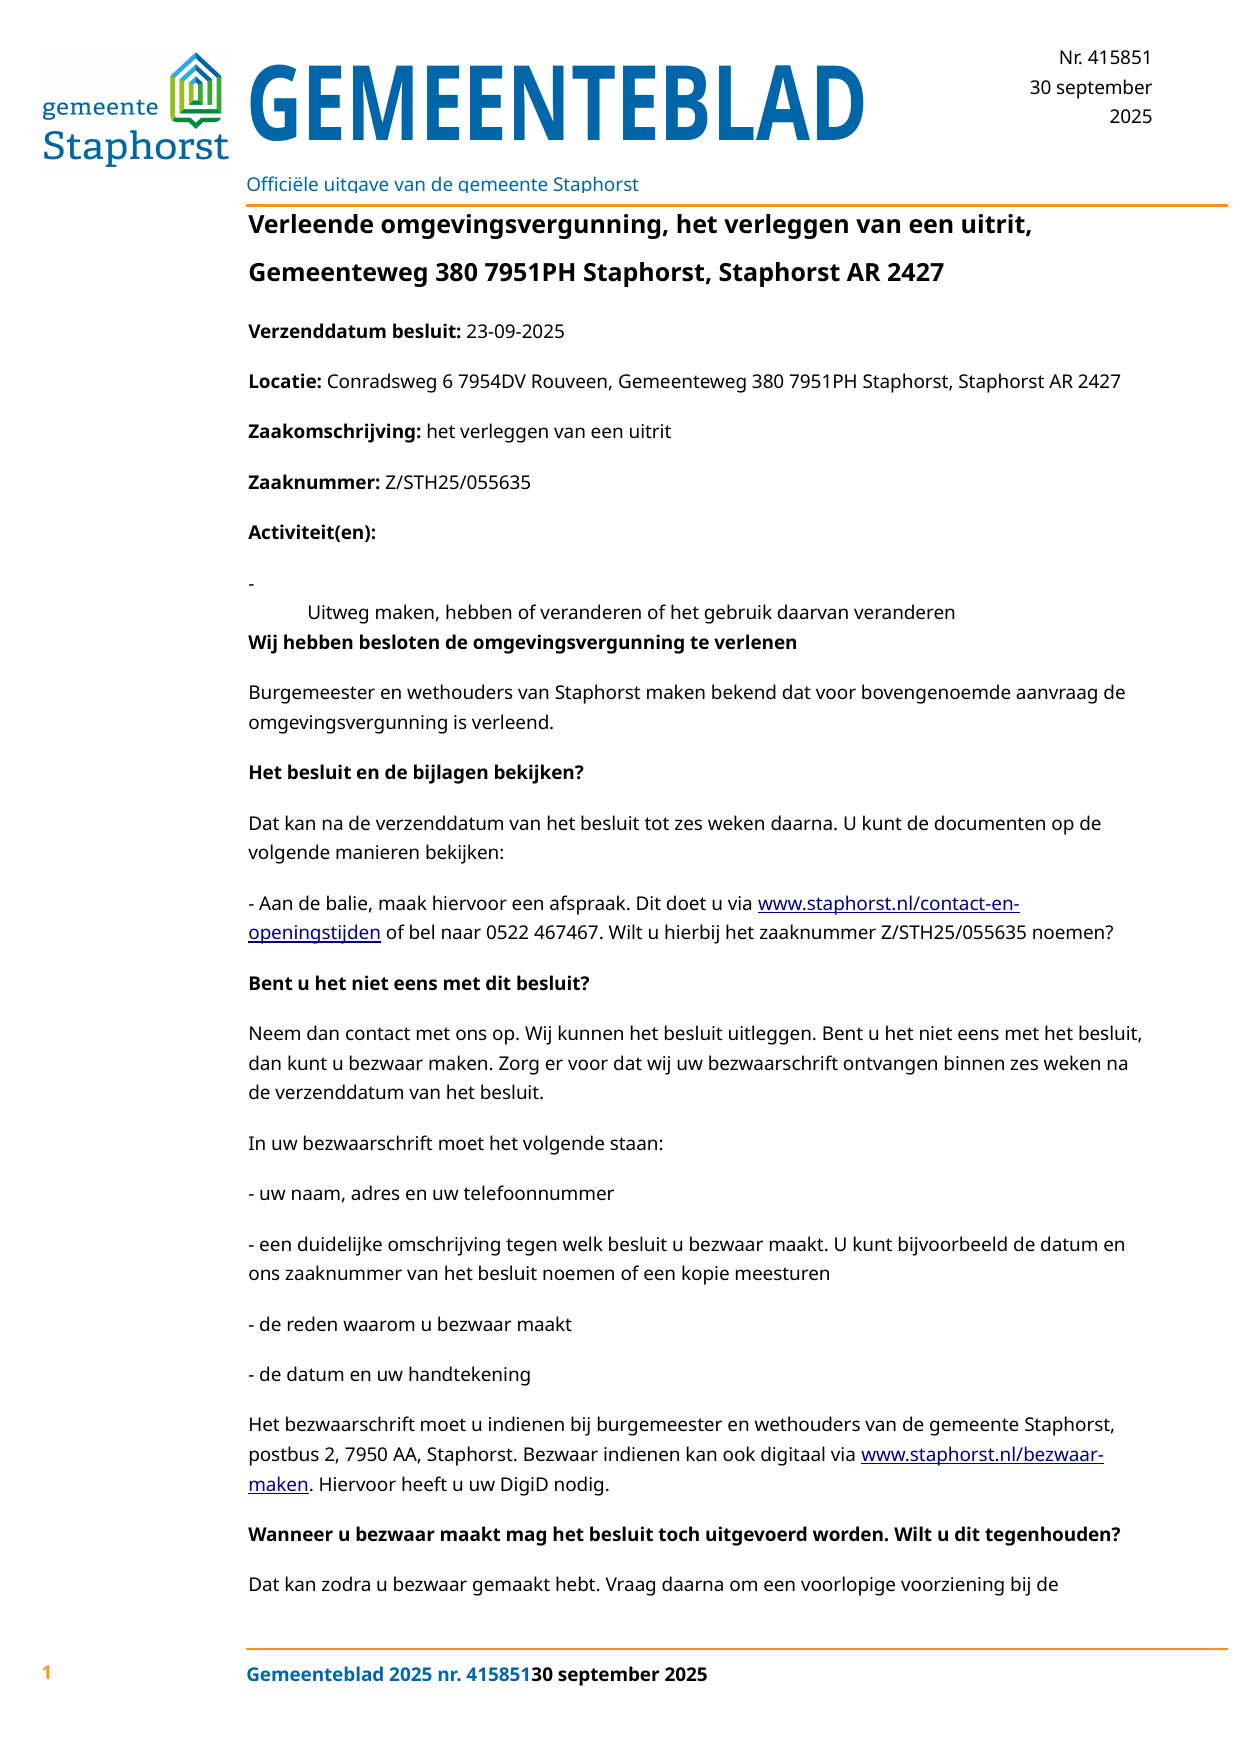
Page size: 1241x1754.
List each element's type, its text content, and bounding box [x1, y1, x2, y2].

text Zaakomschrijving: het verleggen van een uitrit [248, 419, 1152, 444]
text Wanneer u bezwaar maakt mag het besluit toch uitgevoerd worden. Wilt u dit tegenhouden? [248, 1521, 1152, 1547]
text Het besluit en de bijlagen bekijken? [248, 759, 1152, 785]
text - de reden waarom u bezwaar maakt [248, 1311, 1152, 1337]
text Verleende omgevingsvergunning, het verleggen van een uitrit, Gemeenteweg 380 7951PH Staphorst, Staphorst AR 2427 [248, 207, 1152, 288]
picture [41, 47, 231, 172]
text - een duidelijke omschrijving tegen welk besluit u bezwaar maakt. U kunt bijvoorbeeld de datum en ons zaaknummer van het besluit noemen of een kopie meesturen [248, 1231, 1152, 1286]
text - Aan de balie, maak hiervoor een afspraak. Dit doet u via www.staphorst.nl/contact-en-openingstijden of bel naar 0522 467467. Wilt u hierbij het zaaknummer Z/STH25/055635 noemen? [248, 890, 1152, 945]
text Wij hebben besloten de omgevingsvergunning te verlenen [248, 629, 1152, 655]
text Neem dan contact met ons op. Wij kunnen het besluit uitleggen. Bent u het niet eens met het besluit, dan kunt u bezwaar maken. Zorg er voor dat wij uw bezwaarschrift ontvangen binnen zes weken na de verzenddatum van het besluit. [248, 1020, 1152, 1105]
text Burgemeester en wethouders van Staphorst maken bekend dat voor bovengenoemde aanvraag de omgevingsvergunning is verleend. [248, 679, 1152, 735]
text Activiteit(en): [248, 519, 1152, 545]
text Verzenddatum besluit: 23-09-2025 [248, 318, 1152, 344]
text Dat kan zodra u bezwaar gemaakt hebt. Vraag daarna om een voorlopige voorziening bij de [248, 1572, 1152, 1597]
text Het bezwaarschrift moet u indienen bij burgemeester en wethouders van de gemeente Staphorst, postbus 2, 7950 AA, Staphorst. Bezwaar indienen kan ook digitaal via www.staphorst.nl/bezwaar-maken. Hiervoor heeft u uw DigiD nodig. [248, 1412, 1152, 1497]
text Zaaknummer: Z/STH25/055635 [248, 469, 1152, 495]
list Uitweg maken, hebben of veranderen of het gebruik daarvan veranderen [248, 599, 1152, 625]
text Bent u het niet eens met dit besluit? [248, 970, 1152, 996]
text Locatie: Conradsweg 6 7954DV Rouveen, Gemeenteweg 380 7951PH Staphorst, Staphorst AR 2427 [248, 368, 1152, 394]
text - de datum en uw handtekening [248, 1361, 1152, 1387]
text In uw bezwaarschrift moet het volgende staan: [248, 1130, 1152, 1156]
text Dat kan na de verzenddatum van het besluit tot zes weken daarna. U kunt de documenten op de volgende manieren bekijken: [248, 810, 1152, 865]
text - uw naam, adres en uw telefoonnummer [248, 1180, 1152, 1206]
